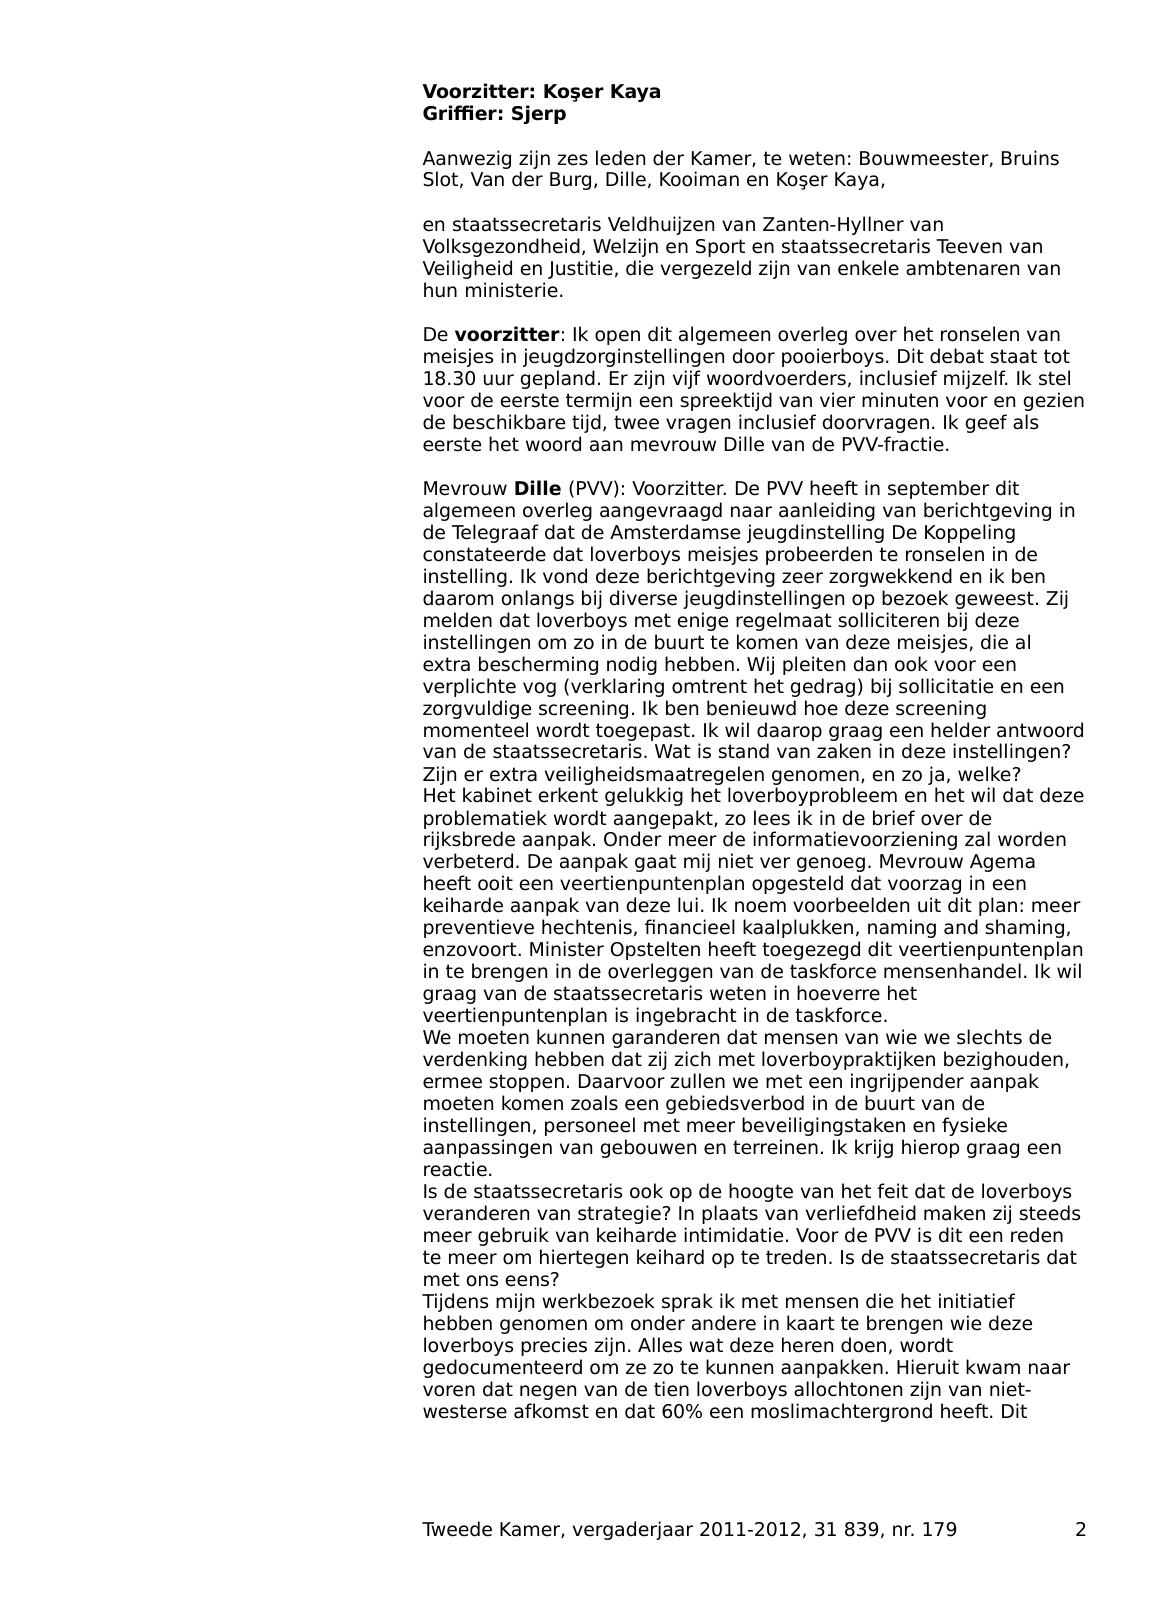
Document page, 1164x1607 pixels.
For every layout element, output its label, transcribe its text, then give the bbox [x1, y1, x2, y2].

text Mevrouw Dille (PVV): Voorzitter. De PVV heeft in september dit algemeen overleg aangevraagd naar aanleiding van berichtgeving in de Telegraaf dat de Amsterdamse jeugdinstelling De Koppeling constateerde dat loverboys meisjes probeerden te ronselen in de instelling. Ik vond deze berichtgeving zeer zorgwekkend en ik ben daarom onlangs bij diverse jeugdinstellingen op bezoek geweest. Zij melden dat loverboys met enige regelmaat solliciteren bij deze instellingen om zo in de buurt te komen van deze meisjes, die al extra bescherming nodig hebben. Wij pleiten dan ook voor een verplichte vog (verklaring omtrent het gedrag) bij sollicitatie en een zorgvuldige screening. Ik ben benieuwd hoe deze screening momenteel wordt toegepast. Ik wil daarop graag een helder antwoord van de staatssecretaris. Wat is stand van zaken in deze instellingen? Zijn er extra veiligheidsmaatregelen genomen, en zo ja, welke? [422, 478, 1087, 785]
text Aanwezig zijn zes leden der Kamer, te weten: Bouwmeester, Bruins Slot, Van der Burg, Dille, Kooiman en Koşer Kaya, [422, 147, 1087, 191]
text Voorzitter: Koşer Kaya [422, 81, 1087, 103]
text De voorzitter: Ik open dit algemeen overleg over het ronselen van meisjes in jeugdzorginstellingen door pooierboys. Dit debat staat tot 18.30 uur gepland. Er zijn vijf woordvoerders, inclusief mijzelf. Ik stel voor de eerste termijn een spreektijd van vier minuten voor en gezien de beschikbare tijd, twee vragen inclusief doorvragen. Ik geef als eerste het woord aan mevrouw Dille van de PVV-fractie. [422, 324, 1087, 456]
text We moeten kunnen garanderen dat mensen van wie we slechts de verdenking hebben dat zij zich met loverboypraktijken bezighouden, ermee stoppen. Daarvoor zullen we met een ingrijpender aanpak moeten komen zoals een gebiedsverbod in de buurt van de instellingen, personeel met meer beveiligingstaken en fysieke aanpassingen van gebouwen en terreinen. Ik krijg hierop graag een reactie. [422, 1027, 1087, 1181]
text Griffier: Sjerp [422, 103, 1087, 125]
text Is de staatssecretaris ook op de hoogte van het feit dat de loverboys veranderen van strategie? In plaats van verliefdheid maken zij steeds meer gebruik van keiharde intimidatie. Voor de PVV is dit een reden te meer om hiertegen keihard op te treden. Is de staatssecretaris dat met ons eens? [422, 1181, 1087, 1291]
text en staatssecretaris Veldhuijzen van Zanten-Hyllner van Volksgezondheid, Welzijn en Sport en staatssecretaris Teeven van Veiligheid en Justitie, die vergezeld zijn van enkele ambtenaren van hun ministerie. [422, 213, 1087, 301]
text Het kabinet erkent gelukkig het loverboyprobleem en het wil dat deze problematiek wordt aangepakt, zo lees ik in de brief over de rijksbrede aanpak. Onder meer de informatievoorziening zal worden verbeterd. De aanpak gaat mij niet ver genoeg. Mevrouw Agema heeft ooit een veertienpuntenplan opgesteld dat voorzag in een keiharde aanpak van deze lui. Ik noem voorbeelden uit dit plan: meer preventieve hechtenis, financieel kaalplukken, naming and shaming, enzovoort. Minister Opstelten heeft toegezegd dit veertienpuntenplan in te brengen in de overleggen van de taskforce mensenhandel. Ik wil graag van de staatssecretaris weten in hoeverre het veertienpuntenplan is ingebracht in de taskforce. [422, 785, 1087, 1027]
text Tijdens mijn werkbezoek sprak ik met mensen die het initiatief hebben genomen om onder andere in kaart te brengen wie deze loverboys precies zijn. Alles wat deze heren doen, wordt gedocumenteerd om ze zo te kunnen aanpakken. Hieruit kwam naar voren dat negen van de tien loverboys allochtonen zijn van niet-westerse afkomst en dat 60% een moslimachtergrond heeft. Dit [422, 1291, 1087, 1423]
